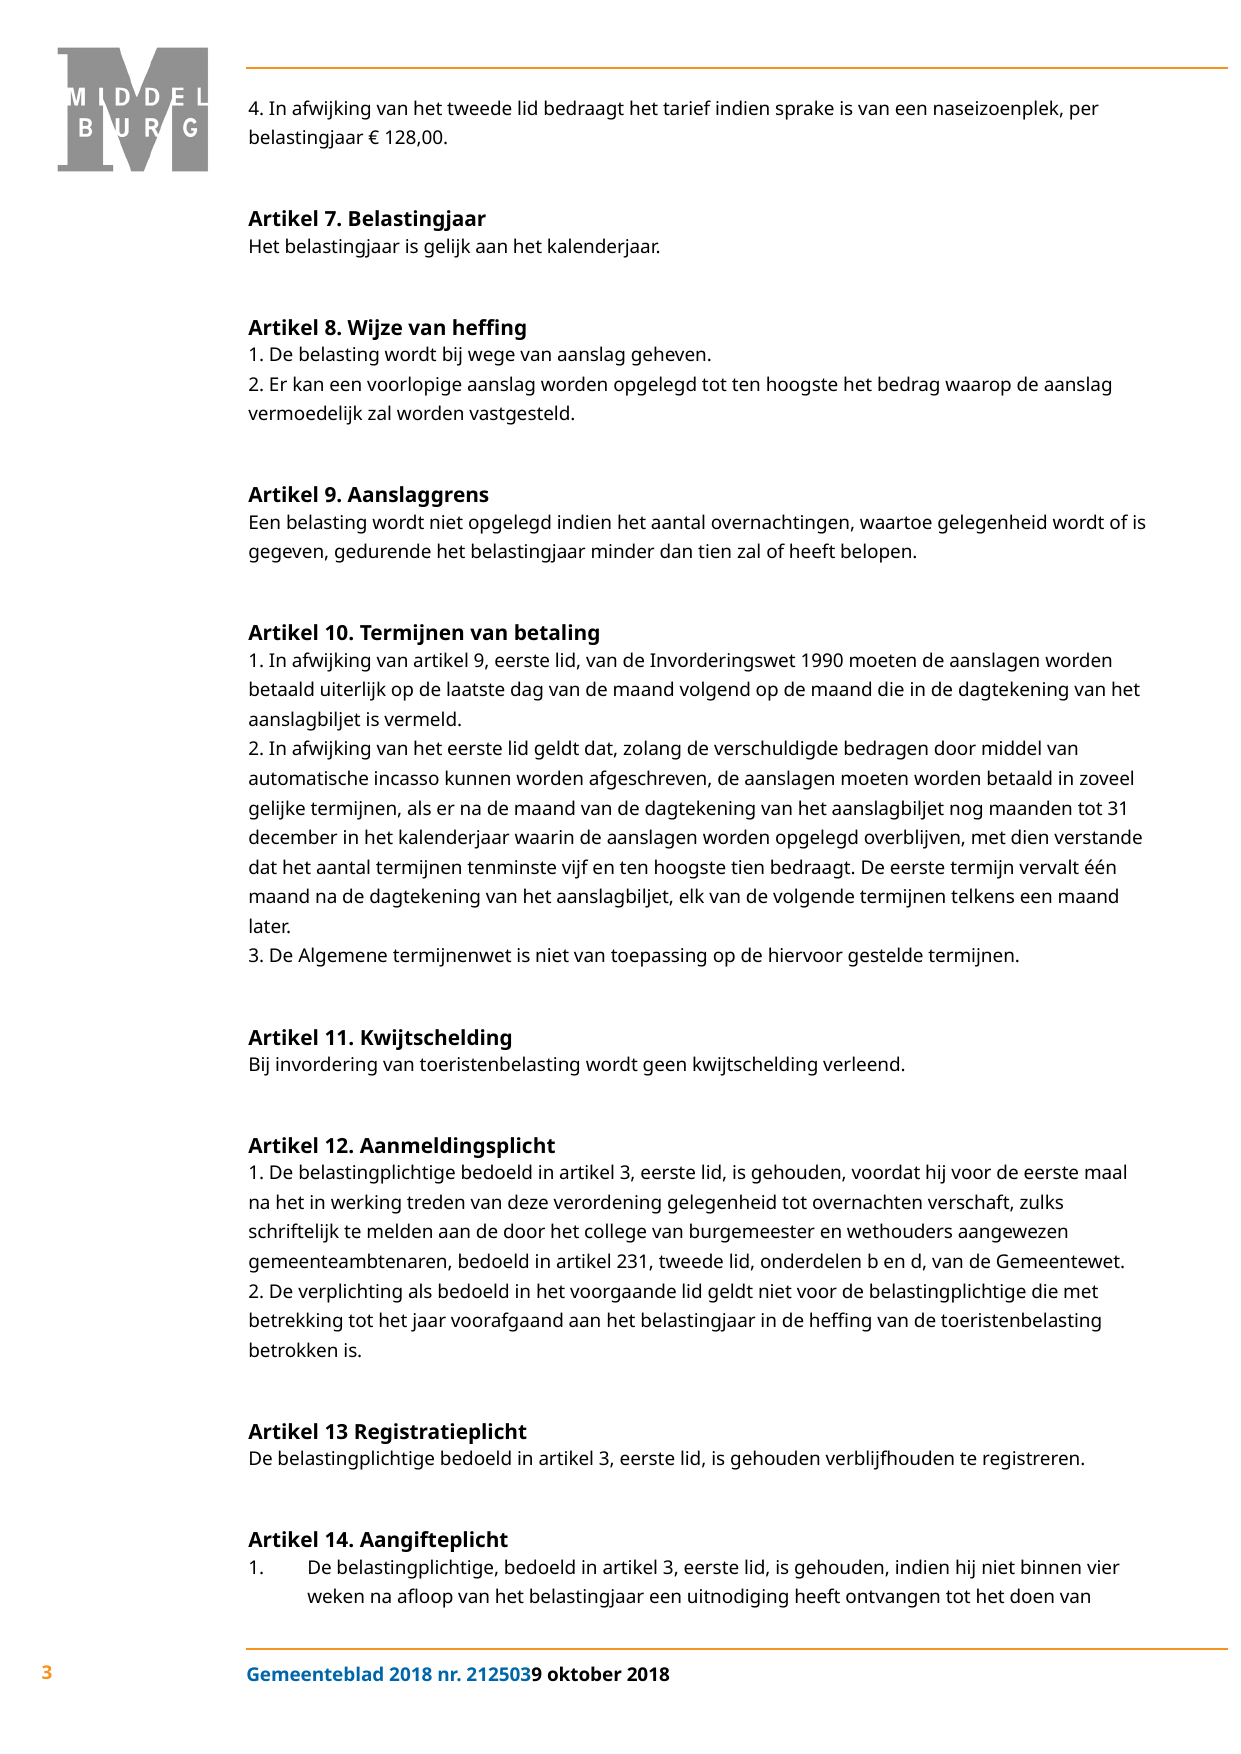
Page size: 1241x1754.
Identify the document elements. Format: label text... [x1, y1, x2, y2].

list De belastingplichtige, bedoeld in artikel 3, eerste lid, is gehouden, indien hij niet binnen vier weken na afloop van het belastingjaar een uitnodiging heeft ontvangen tot het doen van [248, 1554, 1152, 1609]
text 2. Er kan een voorlopige aanslag worden opgelegd tot ten hoogste het bedrag waarop de aanslag vermoedelijk zal worden vastgesteld. [248, 371, 1152, 426]
text Artikel 8. Wijze van heffing [248, 313, 1152, 341]
text 3. De Algemene termijnenwet is niet van toepassing op de hiervoor gestelde termijnen. [248, 943, 1152, 968]
text 4. In afwijking van het tweede lid bedraagt het tarief indien sprake is van een naseizoenplek, per belastingjaar € 128,00. [248, 95, 1152, 150]
text Artikel 11. Kwijtschelding [248, 1023, 1152, 1051]
text Het belastingjaar is gelijk aan het kalenderjaar. [248, 233, 1152, 258]
picture [41, 47, 231, 172]
text De belastingplichtige bedoeld in artikel 3, eerste lid, is gehouden verblijfhouden te registreren. [248, 1446, 1152, 1471]
text 1. De belasting wordt bij wege van aanslag geheven. [248, 341, 1152, 367]
text 2. De verplichting als bedoeld in het voorgaande lid geldt niet voor de belastingplichtige die met betrekking tot het jaar voorafgaand aan het belastingjaar in de heffing van de toeristenbelasting betrokken is. [248, 1278, 1152, 1363]
text Artikel 7. Belastingjaar [248, 204, 1152, 233]
text Artikel 10. Termijnen van betaling [248, 618, 1152, 647]
text Artikel 9. Aanslaggrens [248, 480, 1152, 509]
text 1. De belastingplichtige bedoeld in artikel 3, eerste lid, is gehouden, voordat hij voor de eerste maal na het in werking treden van deze verordening gelegenheid tot overnachten verschaft, zulks schriftelijk te melden aan de door het college van burgemeester en wethouders aangewezen gemeenteambtenaren, bedoeld in artikel 231, tweede lid, onderdelen b en d, van de Gemeentewet. [248, 1159, 1152, 1274]
text Artikel 12. Aanmeldingsplicht [248, 1131, 1152, 1159]
text Artikel 14. Aangifteplicht [248, 1526, 1152, 1554]
text Bij invordering van toeristenbelasting wordt geen kwijtschelding verleend. [248, 1051, 1152, 1077]
text Artikel 13 Registratieplicht [248, 1417, 1152, 1446]
text 2. In afwijking van het eerste lid geldt dat, zolang de verschuldigde bedragen door middel van automatische incasso kunnen worden afgeschreven, de aanslagen moeten worden betaald in zoveel gelijke termijnen, als er na de maand van de dagtekening van het aanslagbiljet nog maanden tot 31 december in het kalenderjaar waarin de aanslagen worden opgelegd overblijven, met dien verstande dat het aantal termijnen tenminste vijf en ten hoogste tien bedraagt. De eerste termijn vervalt één maand na de dagtekening van het aanslagbiljet, elk van de volgende termijnen telkens een maand later. [248, 736, 1152, 939]
text Een belasting wordt niet opgelegd indien het aantal overnachtingen, waartoe gelegenheid wordt of is gegeven, gedurende het belastingjaar minder dan tien zal of heeft belopen. [248, 509, 1152, 564]
text 1. In afwijking van artikel 9, eerste lid, van de Invorderingswet 1990 moeten de aanslagen worden betaald uiterlijk op de laatste dag van de maand volgend op de maand die in de dagtekening van het aanslagbiljet is vermeld. [248, 647, 1152, 732]
